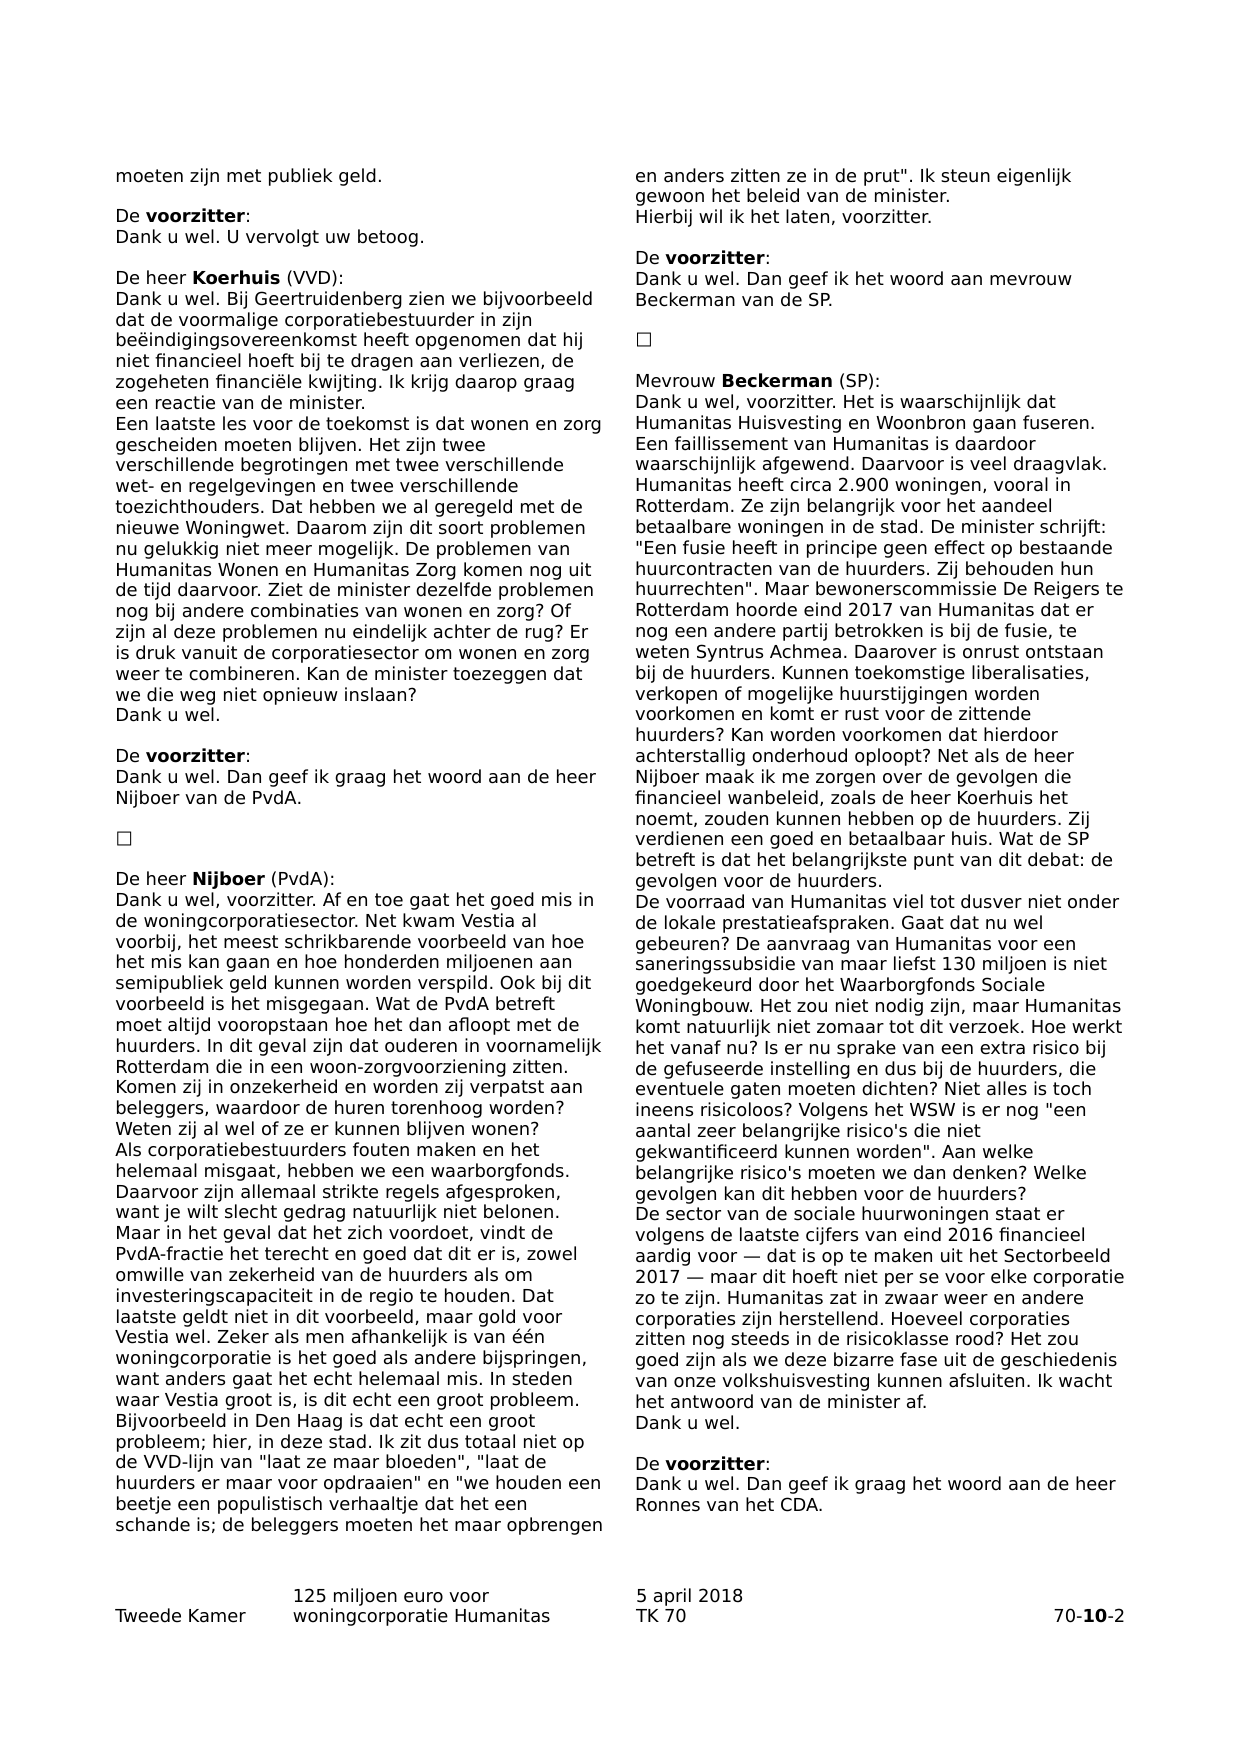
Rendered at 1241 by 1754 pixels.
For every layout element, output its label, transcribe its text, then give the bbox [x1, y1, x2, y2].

text Mevrouw Beckerman (SP): [635, 371, 1125, 392]
text Een laatste les voor de toekomst is dat wonen en zorg gescheiden moeten blijven. Het zijn twee verschillende begrotingen met twee verschillende wet- en regelgevingen en twee verschillende toezichthouders. Dat hebben we al geregeld met de nieuwe Woningwet. Daarom zijn dit soort problemen nu gelukkig niet meer mogelijk. De problemen van Humanitas Wonen en Humanitas Zorg komen nog uit de tijd daarvoor. Ziet de minister dezelfde problemen nog bij andere combinaties van wonen en zorg? Of zijn al deze problemen nu eindelijk achter de rug? Er is druk vanuit de corporatiesector om wonen en zorg weer te combineren. Kan de minister toezeggen dat we die weg niet opnieuw inslaan? [115, 413, 605, 705]
text De voorzitter: [115, 746, 605, 767]
text Dank u wel. U vervolgt uw betoog. [115, 227, 605, 248]
text De voorzitter: [635, 1453, 1125, 1474]
text Dank u wel. Dan geef ik het woord aan mevrouw Beckerman van de SP. [635, 268, 1125, 310]
text Dank u wel. Dan geef ik graag het woord aan de heer Ronnes van het CDA. [635, 1474, 1125, 1516]
text De voorzitter: [115, 206, 605, 227]
text De voorzitter: [635, 248, 1125, 268]
text De heer Koerhuis (VVD): [115, 268, 605, 288]
text De sector van de sociale huurwoningen staat er volgens de laatste cijfers van eind 2016 financieel aardig voor — dat is op te maken uit het Sectorbeeld 2017 — maar dit hoeft niet per se voor elke corporatie zo te zijn. Humanitas zat in zwaar weer en andere corporaties zijn herstellend. Hoeveel corporaties zitten nog steeds in de risicoklasse rood? Het zou goed zijn als we deze bizarre fase uit de geschiedenis van onze volkshuisvesting kunnen afsluiten. Ik wacht het antwoord van de minister af. [635, 1204, 1125, 1412]
text Dank u wel, voorzitter. Het is waarschijnlijk dat Humanitas Huisvesting en Woonbron gaan fuseren. Een faillissement van Humanitas is daardoor waarschijnlijk afgewend. Daarvoor is veel draagvlak. Humanitas heeft circa 2.900 woningen, vooral in Rotterdam. Ze zijn belangrijk voor het aandeel betaalbare woningen in de stad. De minister schrijft: "Een fusie heeft in principe geen effect op bestaande huurcontracten van de huurders. Zij behouden hun huurrechten". Maar bewonerscommissie De Reigers te Rotterdam hoorde eind 2017 van Humanitas dat er nog een andere partij betrokken is bij de fusie, te weten Syntrus Achmea. Daarover is onrust ontstaan bij de huurders. Kunnen toekomstige liberalisaties, verkopen of mogelijke huurstijgingen worden voorkomen en komt er rust voor de zittende huurders? Kan worden voorkomen dat hierdoor achterstallig onderhoud oploopt? Net als de heer Nijboer maak ik me zorgen over de gevolgen die financieel wanbeleid, zoals de heer Koerhuis het noemt, zouden kunnen hebben op de huurders. Zij verdienen een goed en betaalbaar huis. Wat de SP betreft is dat het belangrijkste punt van dit debat: de gevolgen voor de huurders. [635, 392, 1125, 892]
text moeten zijn met publiek geld. [115, 165, 605, 186]
text De heer Nijboer (PvdA): [115, 869, 605, 890]
text en anders zitten ze in de prut". Ik steun eigenlijk gewoon het beleid van de minister. [635, 165, 1125, 207]
text Als corporatiebestuurders fouten maken en het helemaal misgaat, hebben we een waarborgfonds. Daarvoor zijn allemaal strikte regels afgesproken, want je wilt slecht gedrag natuurlijk niet belonen. Maar in het geval dat het zich voordoet, vindt de PvdA-fractie het terecht en goed dat dit er is, zowel omwille van zekerheid van de huurders als om investeringscapaciteit in de regio te houden. Dat laatste geldt niet in dit voorbeeld, maar gold voor Vestia wel. Zeker als men afhankelijk is van één woningcorporatie is het goed als andere bijspringen, want anders gaat het echt helemaal mis. In steden waar Vestia groot is, is dit echt een groot probleem. Bijvoorbeeld in Den Haag is dat echt een groot probleem; hier, in deze stad. Ik zit dus totaal niet op de VVD-lijn van "laat ze maar bloeden", "laat de huurders er maar voor opdraaien" en "we houden een beetje een populistisch verhaaltje dat het een schande is; de beleggers moeten het maar opbrengen [115, 1140, 605, 1536]
text ⬜ [635, 330, 1125, 351]
text Hierbij wil ik het laten, voorzitter. [635, 207, 1125, 228]
text De voorraad van Humanitas viel tot dusver niet onder de lokale prestatieafspraken. Gaat dat nu wel gebeuren? De aanvraag van Humanitas voor een saneringssubsidie van maar liefst 130 miljoen is niet goedgekeurd door het Waarborgfonds Sociale Woningbouw. Het zou niet nodig zijn, maar Humanitas komt natuurlijk niet zomaar tot dit verzoek. Hoe werkt het vanaf nu? Is er nu sprake van een extra risico bij de gefuseerde instelling en dus bij de huurders, die eventuele gaten moeten dichten? Niet alles is toch ineens risicoloos? Volgens het WSW is er nog "een aantal zeer belangrijke risico's die niet gekwantificeerd kunnen worden". Aan welke belangrijke risico's moeten we dan denken? Welke gevolgen kan dit hebben voor de huurders? [635, 892, 1125, 1204]
text Dank u wel. Dan geef ik graag het woord aan de heer Nijboer van de PvdA. [115, 767, 605, 808]
text Dank u wel. [635, 1412, 1125, 1433]
text Dank u wel. Bij Geertruidenberg zien we bijvoorbeeld dat de voormalige corporatiebestuurder in zijn beëindigingsovereenkomst heeft opgenomen dat hij niet financieel hoeft bij te dragen aan verliezen, de zogeheten financiële kwijting. Ik krijg daarop graag een reactie van de minister. [115, 288, 605, 413]
text ⬜ [115, 828, 605, 849]
text Dank u wel. [115, 705, 605, 726]
text Dank u wel, voorzitter. Af en toe gaat het goed mis in de woningcorporatiesector. Net kwam Vestia al voorbij, het meest schrikbarende voorbeeld van hoe het mis kan gaan en hoe honderden miljoenen aan semipubliek geld kunnen worden verspild. Ook bij dit voorbeeld is het misgegaan. Wat de PvdA betreft moet altijd vooropstaan hoe het dan afloopt met de huurders. In dit geval zijn dat ouderen in voornamelijk Rotterdam die in een woon-zorgvoorziening zitten. Komen zij in onzekerheid en worden zij verpatst aan beleggers, waardoor de huren torenhoog worden? Weten zij al wel of ze er kunnen blijven wonen? [115, 890, 605, 1140]
